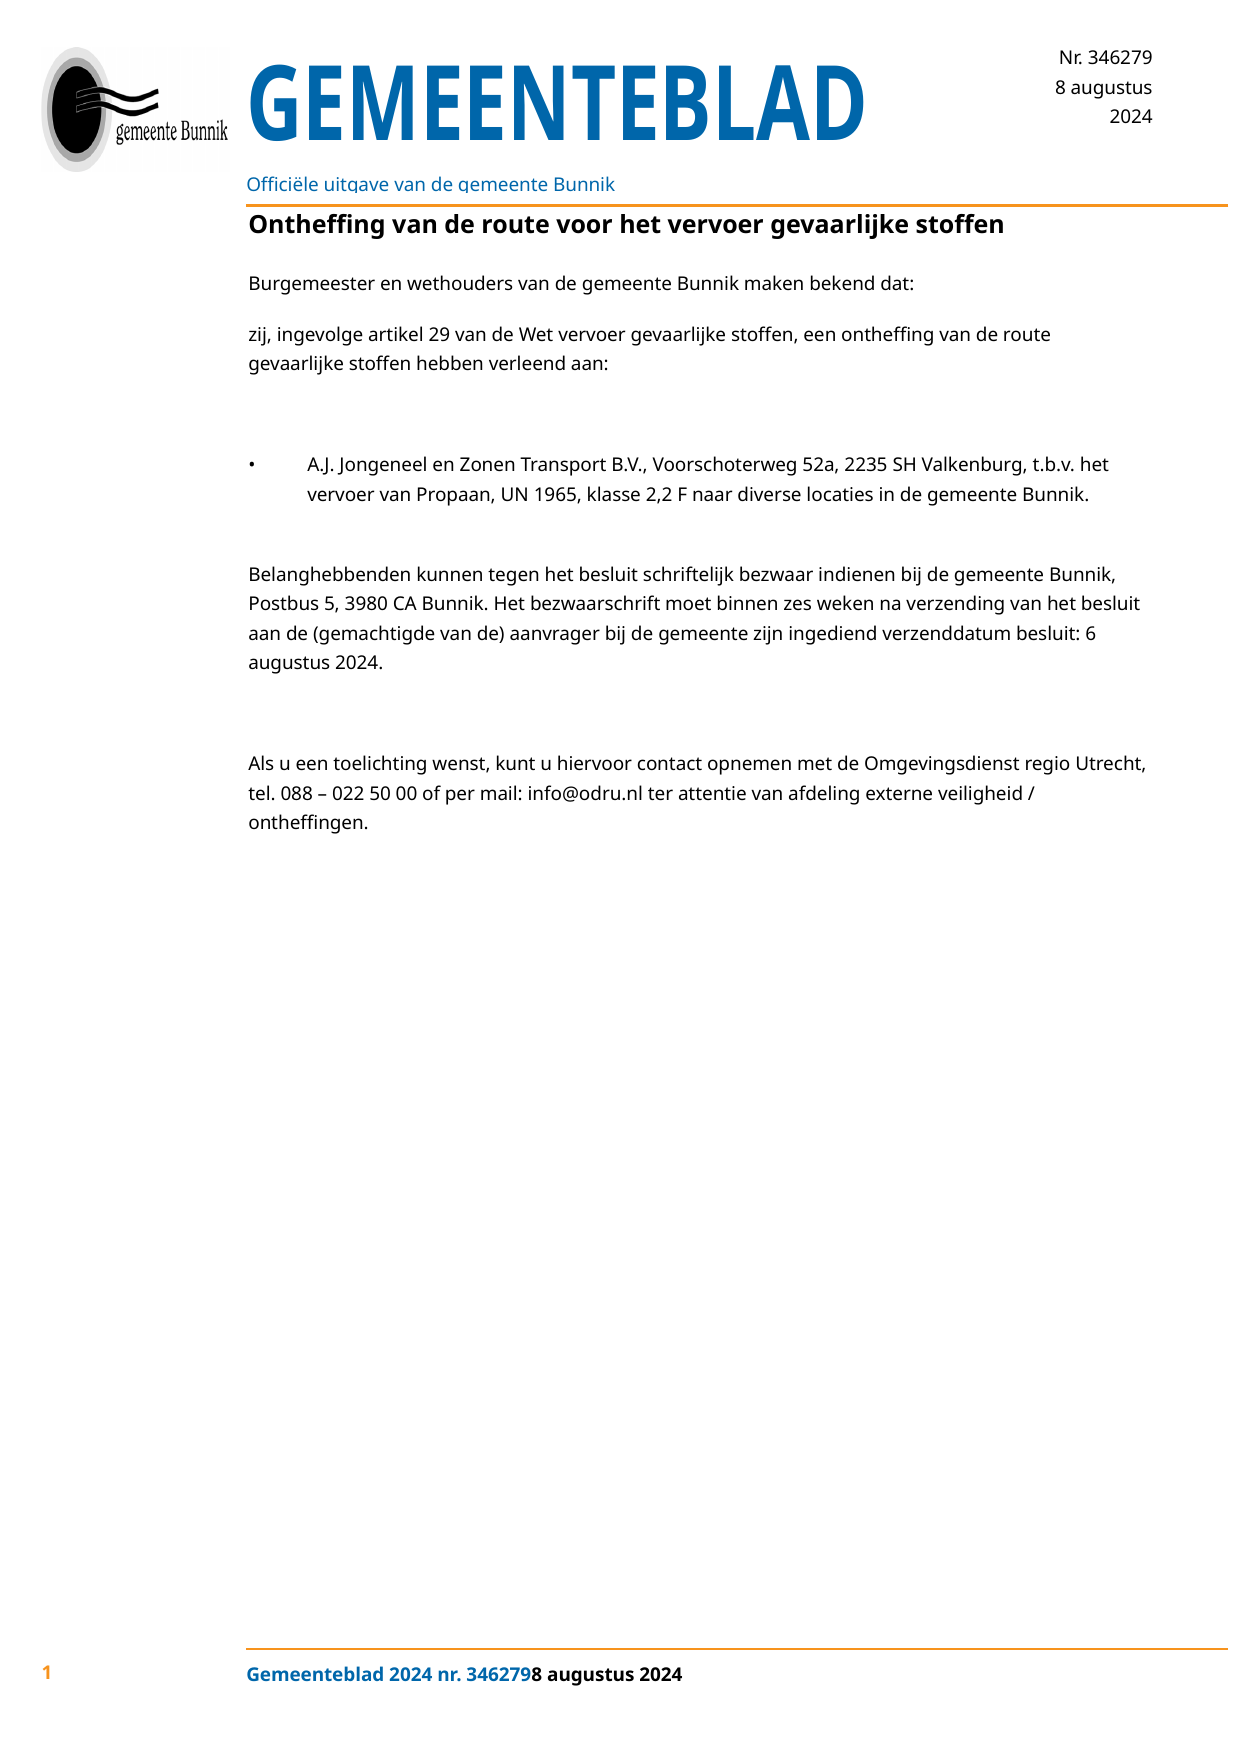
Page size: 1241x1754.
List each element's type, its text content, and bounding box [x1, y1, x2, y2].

text zij, ingevolge artikel 29 van de Wet vervoer gevaarlijke stoffen, een ontheffing van de route gevaarlijke stoffen hebben verleend aan: [248, 321, 1152, 376]
text Belanghebbenden kunnen tegen het besluit schriftelijk bezwaar indienen bij de gemeente Bunnik, Postbus 5, 3980 CA Bunnik. Het bezwaarschrift moet binnen zes weken na verzending van het besluit aan de (gemachtigde van de) aanvrager bij de gemeente zijn ingediend verzenddatum besluit: 6 augustus 2024. [248, 561, 1152, 675]
text Ontheffing van de route voor het vervoer gevaarlijke stoffen [248, 207, 1152, 241]
picture [41, 47, 231, 172]
list A.J. Jongeneel en Zonen Transport B.V., Voorschoterweg 52a, 2235 SH Valkenburg, t.b.v. het vervoer van Propaan, UN 1965, klasse 2,2 F naar diverse locaties in de gemeente Bunnik. [248, 451, 1152, 506]
text Burgemeester en wethouders van de gemeente Bunnik maken bekend dat: [248, 270, 1152, 296]
text Als u een toelichting wenst, kunt u hiervoor contact opnemen met de Omgevingsdienst regio Utrecht, tel. 088 – 022 50 00 of per mail: info@odru.nl ter attentie van afdeling externe veiligheid / ontheffingen. [248, 750, 1152, 835]
